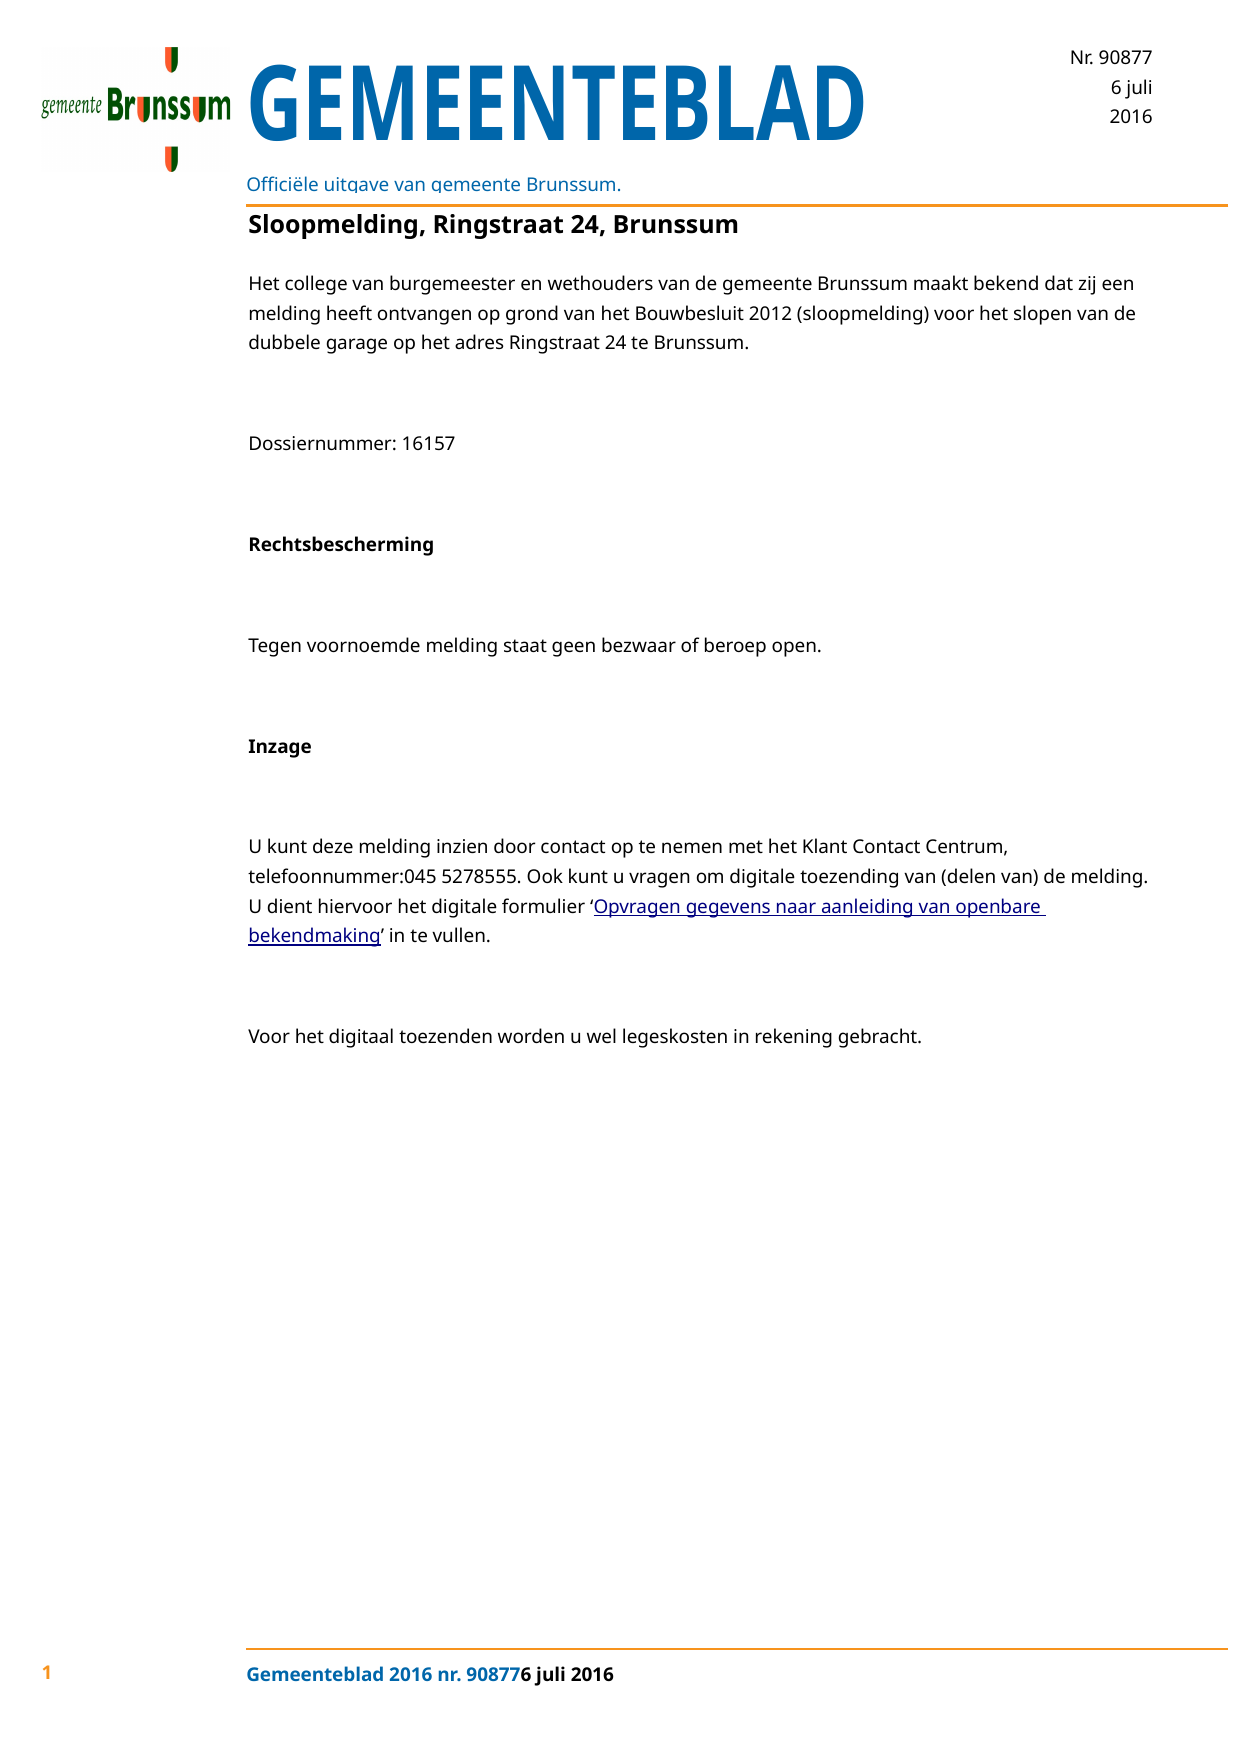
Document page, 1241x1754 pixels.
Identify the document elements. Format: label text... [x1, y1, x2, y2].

text Tegen voornoemde melding staat geen bezwaar of beroep open. [248, 632, 1152, 658]
text Sloopmelding, Ringstraat 24, Brunssum [248, 207, 1152, 241]
text Het college van burgemeester en wethouders van de gemeente Brunssum maakt bekend dat zij een melding heeft ontvangen op grond van het Bouwbesluit 2012 (sloopmelding) voor het slopen van de dubbele garage op het adres Ringstraat 24 te Brunssum. [248, 270, 1152, 355]
text Dossiernummer: 16157 [248, 430, 1152, 456]
text U kunt deze melding inzien door contact op te nemen met het Klant Contact Centrum, telefoonnummer:045 5278555. Ook kunt u vragen om digitale toezending van (delen van) de melding. U dient hiervoor het digitale formulier ‘Opvragen gegevens naar aanleiding van openbare bekendmaking’ in te vullen. [248, 834, 1152, 948]
text Voor het digitaal toezenden worden u wel legeskosten in rekening gebracht. [248, 1023, 1152, 1049]
text Rechtsbescherming [248, 531, 1152, 557]
text Inzage [248, 733, 1152, 758]
picture [41, 47, 231, 172]
